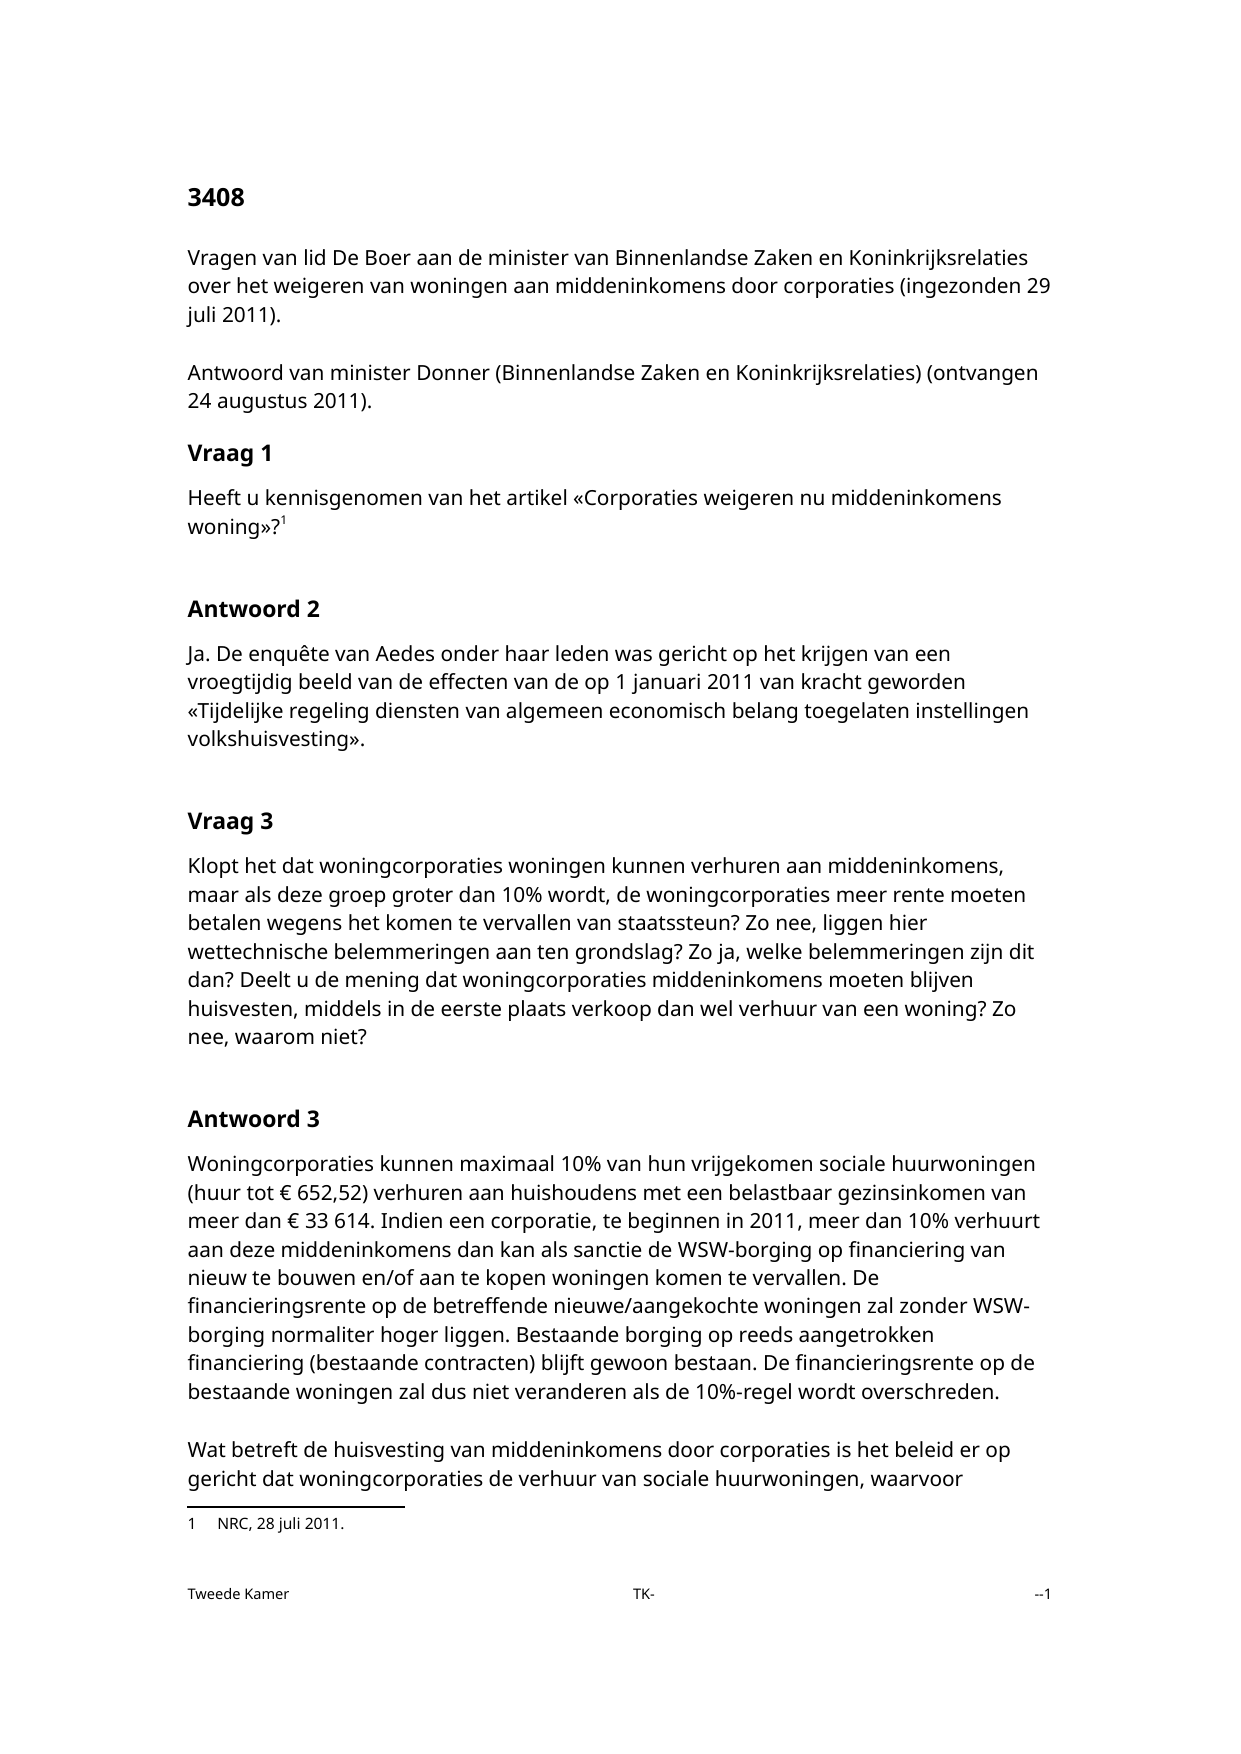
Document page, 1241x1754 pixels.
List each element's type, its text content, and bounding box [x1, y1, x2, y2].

text Ja. De enquête van Aedes onder haar leden was gericht op het krijgen van een vroegtijdig beeld van de effecten van de op 1 januari 2011 van kracht geworden «Tijdelijke regeling diensten van algemeen economisch belang toegelaten instellingen volkshuisvesting». [187, 639, 1053, 753]
subtitle Vraag 3 [187, 805, 1053, 837]
subtitle Antwoord 2 [187, 593, 1053, 624]
text Vragen van lid De Boer aan de minister van Binnenlandse Zaken en Koninkrijksrelaties over het weigeren van woningen aan middeninkomens door corporaties (ingezonden 29 juli 2011). [187, 243, 1053, 328]
text Wat betreft de huisvesting van middeninkomens door corporaties is het beleid er op gericht dat woningcorporaties de verhuur van sociale huurwoningen, waarvoor [187, 1435, 1053, 1492]
text Heeft u kennisgenomen van het artikel «Corporaties weigeren nu middeninkomens woning»? [187, 483, 1053, 540]
text 3408 [187, 179, 1053, 213]
text Woningcorporaties kunnen maximaal 10% van hun vrijgekomen sociale huurwoningen (huur tot € 652,52) verhuren aan huishoudens met een belastbaar gezinsinkomen van meer dan € 33 614. Indien een corporatie, te beginnen in 2011, meer dan 10% verhuurt aan deze middeninkomens dan kan als sanctie de WSW-borging op financiering van nieuw te bouwen en/of aan te kopen woningen komen te vervallen. De financieringsrente op de betreffende nieuwe/aangekochte woningen zal zonder WSW-borging normaliter hoger liggen. Bestaande borging op reeds aangetrokken financiering (bestaande contracten) blijft gewoon bestaan. De financieringsrente op de bestaande woningen zal dus niet veranderen als de 10%-regel wordt overschreden. [187, 1149, 1053, 1405]
text NRC, 28 juli 2011. [187, 1506, 1053, 1534]
subtitle Antwoord 3 [187, 1103, 1053, 1134]
text Antwoord van minister Donner (Binnenlandse Zaken en Koninkrijksrelaties) (ontvangen 24 augustus 2011). [187, 358, 1053, 415]
subtitle Vraag 1 [187, 437, 1053, 468]
text Klopt het dat woningcorporaties woningen kunnen verhuren aan middeninkomens, maar als deze groep groter dan 10% wordt, de woningcorporaties meer rente moeten betalen wegens het komen te vervallen van staatssteun? Zo nee, liggen hier wettechnische belemmeringen aan ten grondslag? Zo ja, welke belemmeringen zijn dit dan? Deelt u de mening dat woningcorporaties middeninkomens moeten blijven huisvesten, middels in de eerste plaats verkoop dan wel verhuur van een woning? Zo nee, waarom niet? [187, 852, 1053, 1051]
